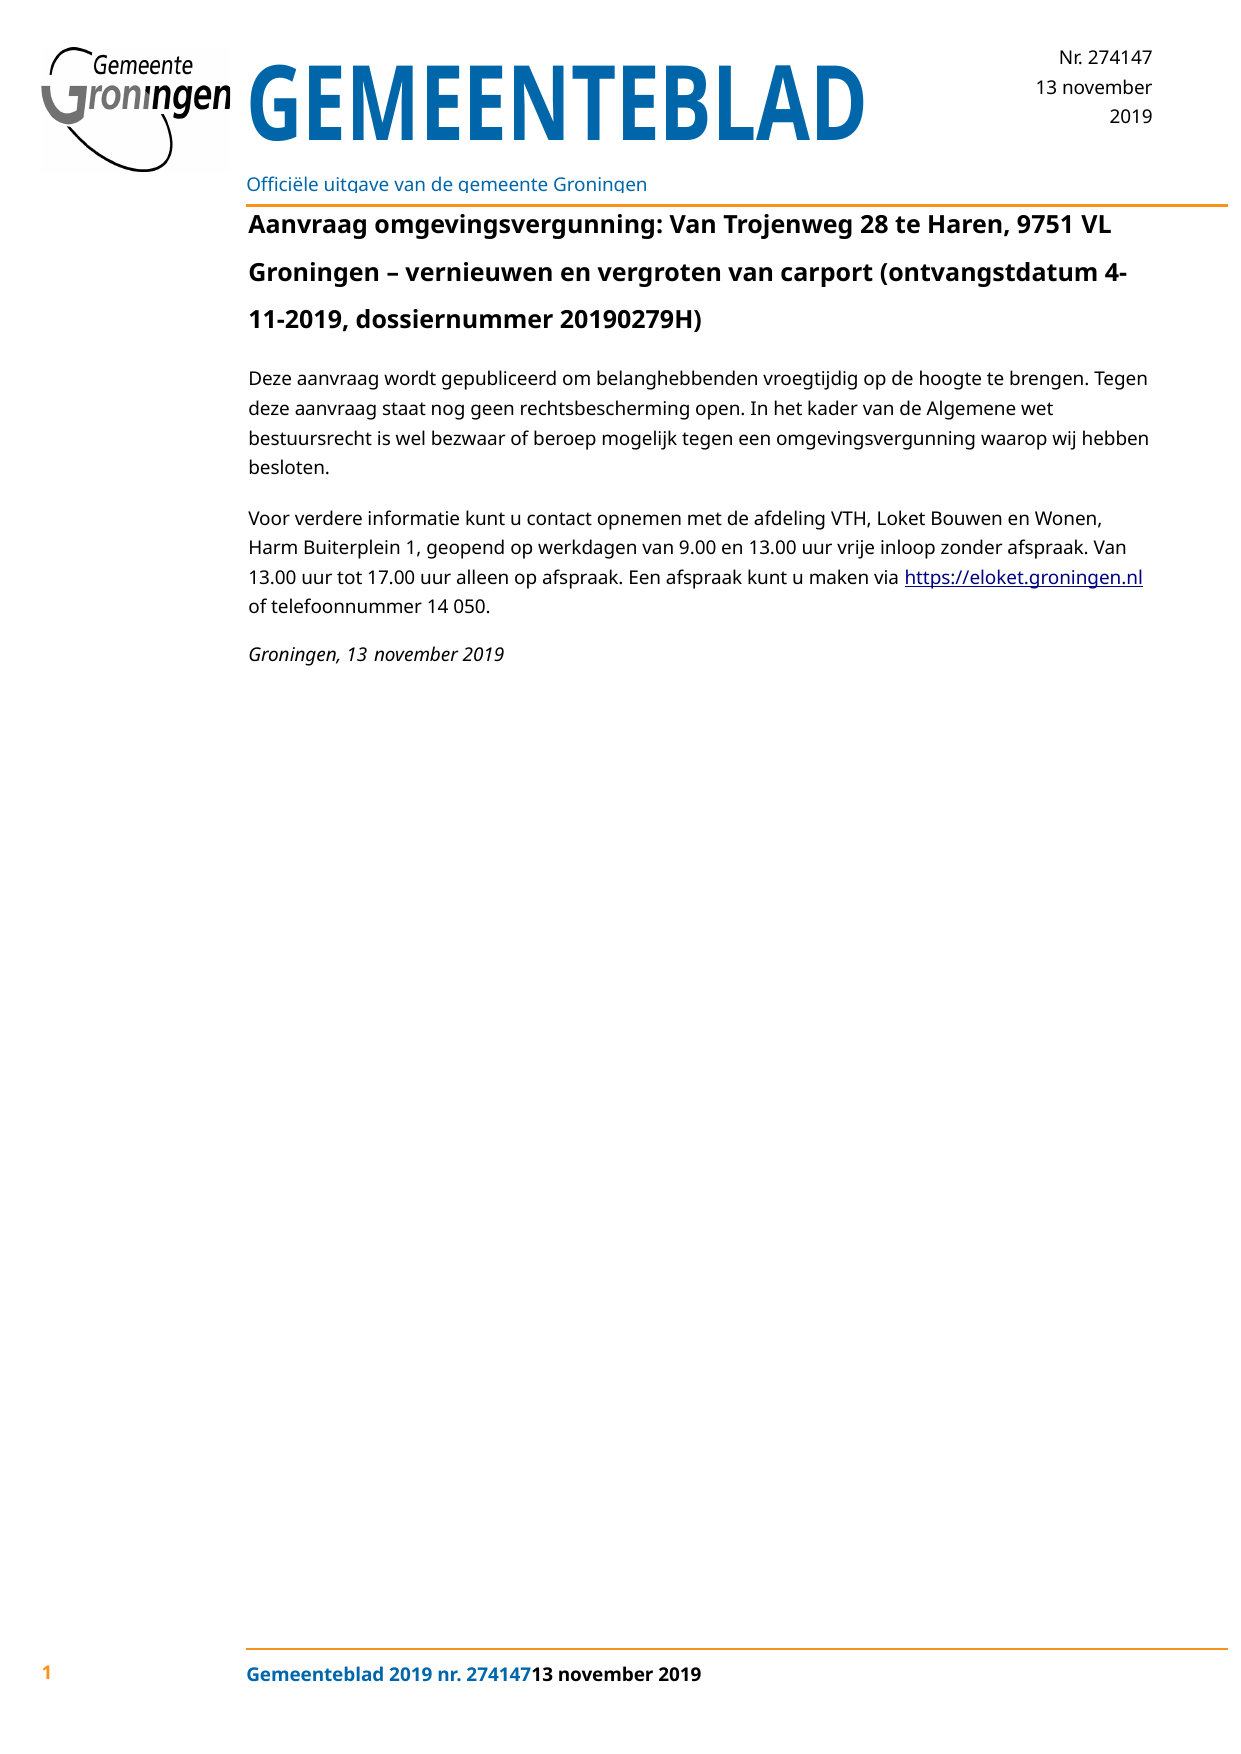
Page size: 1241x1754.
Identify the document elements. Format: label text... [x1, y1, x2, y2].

text Deze aanvraag wordt gepubliceerd om belanghebbenden vroegtijdig op de hoogte te brengen. Tegen deze aanvraag staat nog geen rechtsbescherming open. In het kader van de Algemene wet bestuursrecht is wel bezwaar of beroep mogelijk tegen een omgevingsvergunning waarop wij hebben besloten. [248, 366, 1152, 480]
text Voor verdere informatie kunt u contact opnemen met de afdeling VTH, Loket Bouwen en Wonen, Harm Buiterplein 1, geopend op werkdagen van 9.00 en 13.00 uur vrije inloop zonder afspraak. Van 13.00 uur tot 17.00 uur alleen op afspraak. Een afspraak kunt u maken via https://eloket.groningen.nl of telefoonnummer 14 050. [248, 505, 1152, 619]
text Aanvraag omgevingsvergunning: Van Trojenweg 28 te Haren, 9751 VL Groningen – vernieuwen en vergroten van carport (ontvangstdatum 4-11-2019, dossiernummer 20190279H) [248, 207, 1152, 336]
picture [41, 47, 231, 172]
text Groningen, 13 november 2019 [248, 641, 1152, 667]
